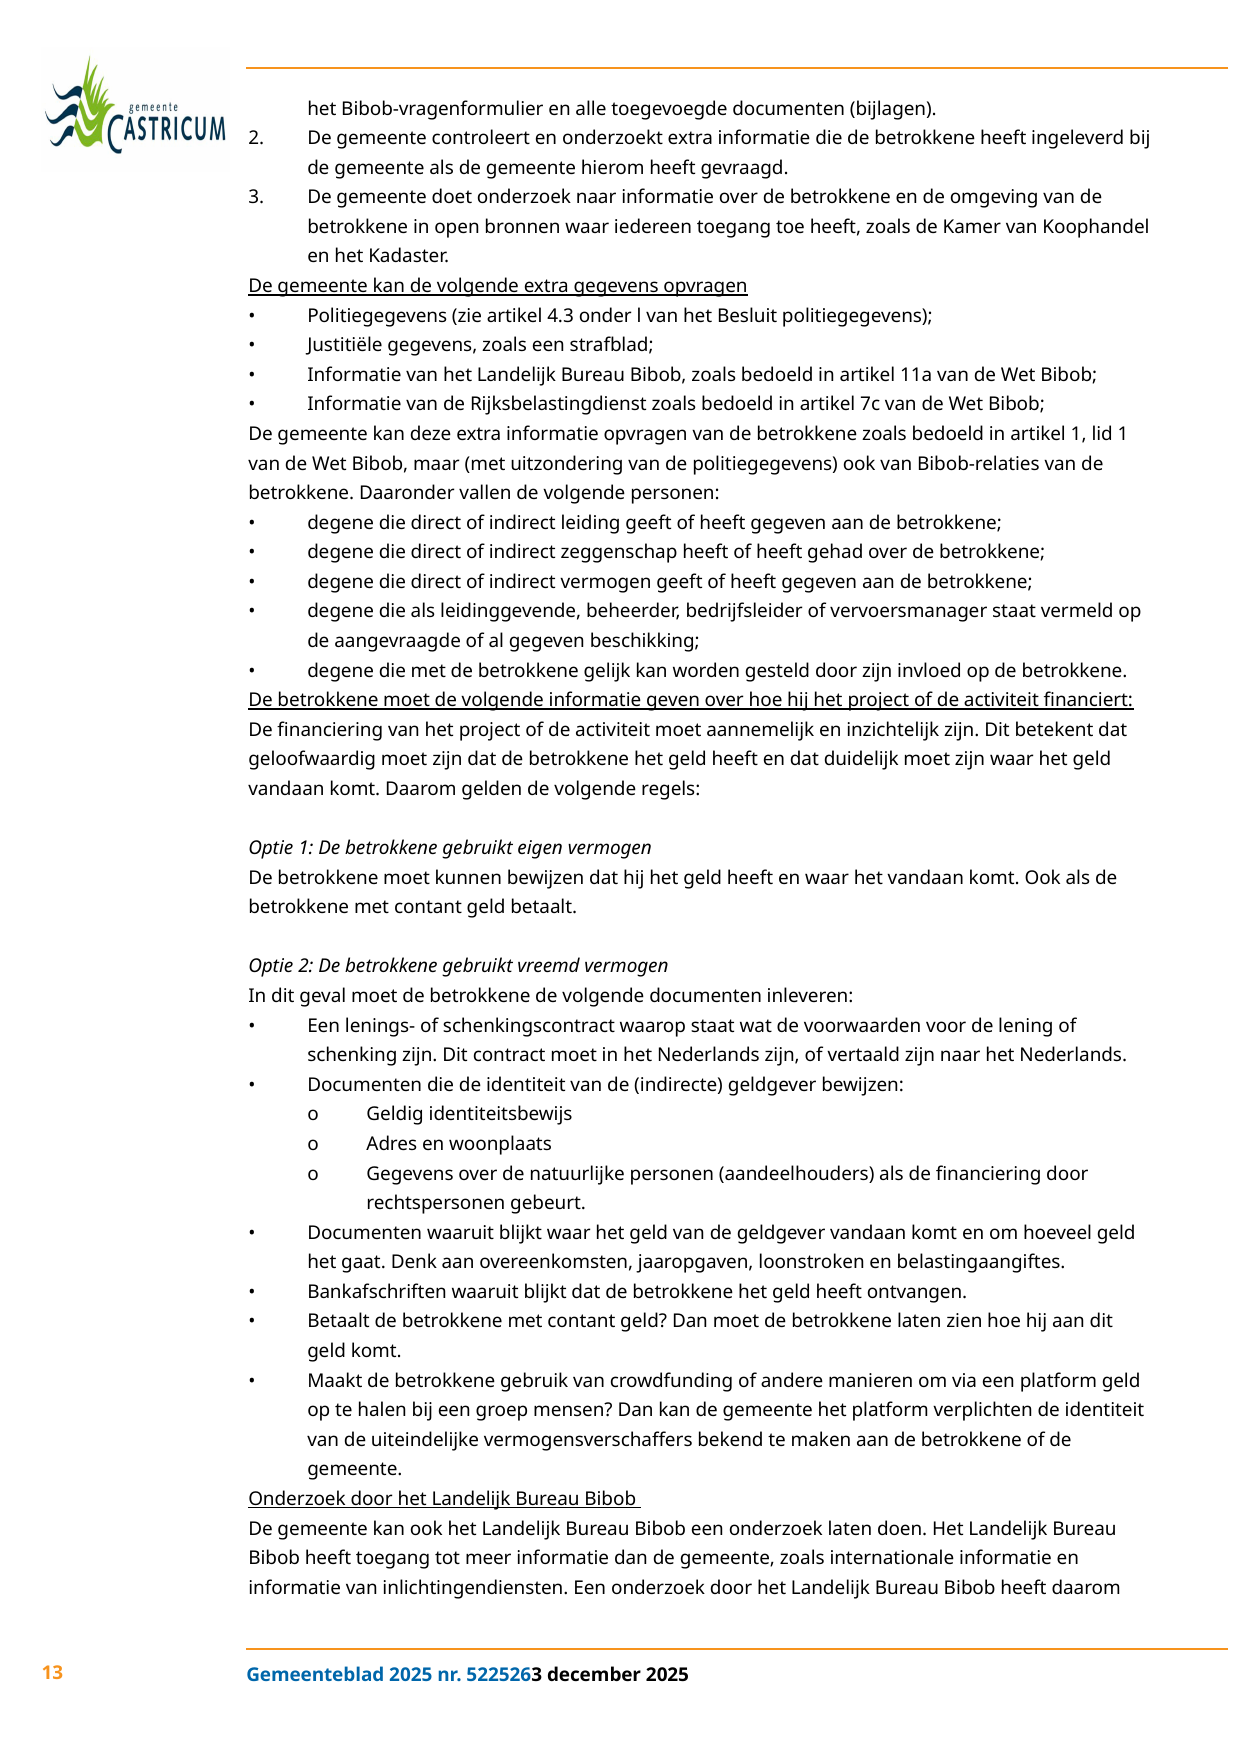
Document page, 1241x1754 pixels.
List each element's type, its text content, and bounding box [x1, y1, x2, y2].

text De gemeente kan de volgende extra gegevens opvragen [248, 272, 1152, 298]
list degene die direct of indirect zeggenschap heeft of heeft gehad over de betrokkene; [248, 538, 1152, 564]
list Politiegegevens (zie artikel 4.3 onder l van het Besluit politiegegevens); [248, 302, 1152, 328]
text De financiering van het project of de activiteit moet aannemelijk en inzichtelijk zijn. Dit betekent dat geloofwaardig moet zijn dat de betrokkene het geld heeft en dat duidelijk moet zijn waar het geld vandaan komt. Daarom gelden de volgende regels: [248, 716, 1152, 801]
list Een lenings- of schenkingscontract waarop staat wat de voorwaarden voor de lening of schenking zijn. Dit contract moet in het Nederlands zijn, of vertaald zijn naar het Nederlands. [248, 1012, 1152, 1067]
list Documenten waaruit blijkt waar het geld van de geldgever vandaan komt en om hoeveel geld het gaat. Denk aan overeenkomsten, jaaropgaven, loonstroken en belastingaangiftes. [248, 1219, 1152, 1274]
list degene die direct of indirect vermogen geeft of heeft gegeven aan de betrokkene; [248, 568, 1152, 594]
list degene die met de betrokkene gelijk kan worden gesteld door zijn invloed op de betrokkene. [248, 657, 1152, 683]
list degene die direct of indirect leiding geeft of heeft gegeven aan de betrokkene; [248, 509, 1152, 535]
text Onderzoek door het Landelijk Bureau Bibob [248, 1485, 1152, 1511]
list De gemeente doet onderzoek naar informatie over de betrokkene en de omgeving van de betrokkene in open bronnen waar iedereen toegang toe heeft, zoals de Kamer van Koophandel en het Kadaster. [248, 183, 1152, 268]
picture [41, 47, 231, 172]
list het Bibob-vragenformulier en alle toegevoegde documenten (bijlagen). [248, 95, 1152, 121]
list Informatie van de Rijksbelastingdienst zoals bedoeld in artikel 7c van de Wet Bibob; [248, 391, 1152, 416]
text De betrokkene moet kunnen bewijzen dat hij het geld heeft en waar het vandaan komt. Ook als de betrokkene met contant geld betaalt. [248, 864, 1152, 919]
text De gemeente kan ook het Landelijk Bureau Bibob een onderzoek laten doen. Het Landelijk Bureau Bibob heeft toegang tot meer informatie dan de gemeente, zoals internationale informatie en informatie van inlichtingendiensten. Een onderzoek door het Landelijk Bureau Bibob heeft daarom [248, 1515, 1152, 1600]
text De gemeente kan deze extra informatie opvragen van de betrokkene zoals bedoeld in artikel 1, lid 1 van de Wet Bibob, maar (met uitzondering van de politiegegevens) ook van Bibob-relaties van de betrokkene. Daaronder vallen de volgende personen: [248, 420, 1152, 505]
list Adres en woonplaats [307, 1130, 1152, 1156]
list Bankafschriften waaruit blijkt dat de betrokkene het geld heeft ontvangen. [248, 1278, 1152, 1304]
text Optie 1: De betrokkene gebruikt eigen vermogen [248, 834, 1152, 860]
list degene die als leidinggevende, beheerder, bedrijfsleider of vervoersmanager staat vermeld op de aangevraagde of al gegeven beschikking; [248, 598, 1152, 653]
list Informatie van het Landelijk Bureau Bibob, zoals bedoeld in artikel 11a van de Wet Bibob; [248, 361, 1152, 387]
list Maakt de betrokkene gebruik van crowdfunding of andere manieren om via een platform geld op te halen bij een groep mensen? Dan kan de gemeente het platform verplichten de identiteit van de uiteindelijke vermogensverschaffers bekend te maken aan de betrokkene of de gemeente. [248, 1367, 1152, 1481]
text De betrokkene moet de volgende informatie geven over hoe hij het project of de activiteit financiert: [248, 686, 1152, 712]
list Geldig identiteitsbewijs [307, 1101, 1152, 1126]
list Justitiële gegevens, zoals een strafblad; [248, 331, 1152, 357]
list Gegevens over de natuurlijke personen (aandeelhouders) als de financiering door rechtspersonen gebeurt. [307, 1160, 1152, 1215]
list Betaalt de betrokkene met contant geld? Dan moet de betrokkene laten zien hoe hij aan dit geld komt. [248, 1308, 1152, 1363]
text Optie 2: De betrokkene gebruikt vreemd vermogen [248, 953, 1152, 978]
list De gemeente controleert en onderzoekt extra informatie die de betrokkene heeft ingeleverd bij de gemeente als de gemeente hierom heeft gevraagd. [248, 124, 1152, 180]
list Documenten die de identiteit van de (indirecte) geldgever bewijzen: [248, 1071, 1152, 1097]
text In dit geval moet de betrokkene de volgende documenten inleveren: [248, 982, 1152, 1008]
